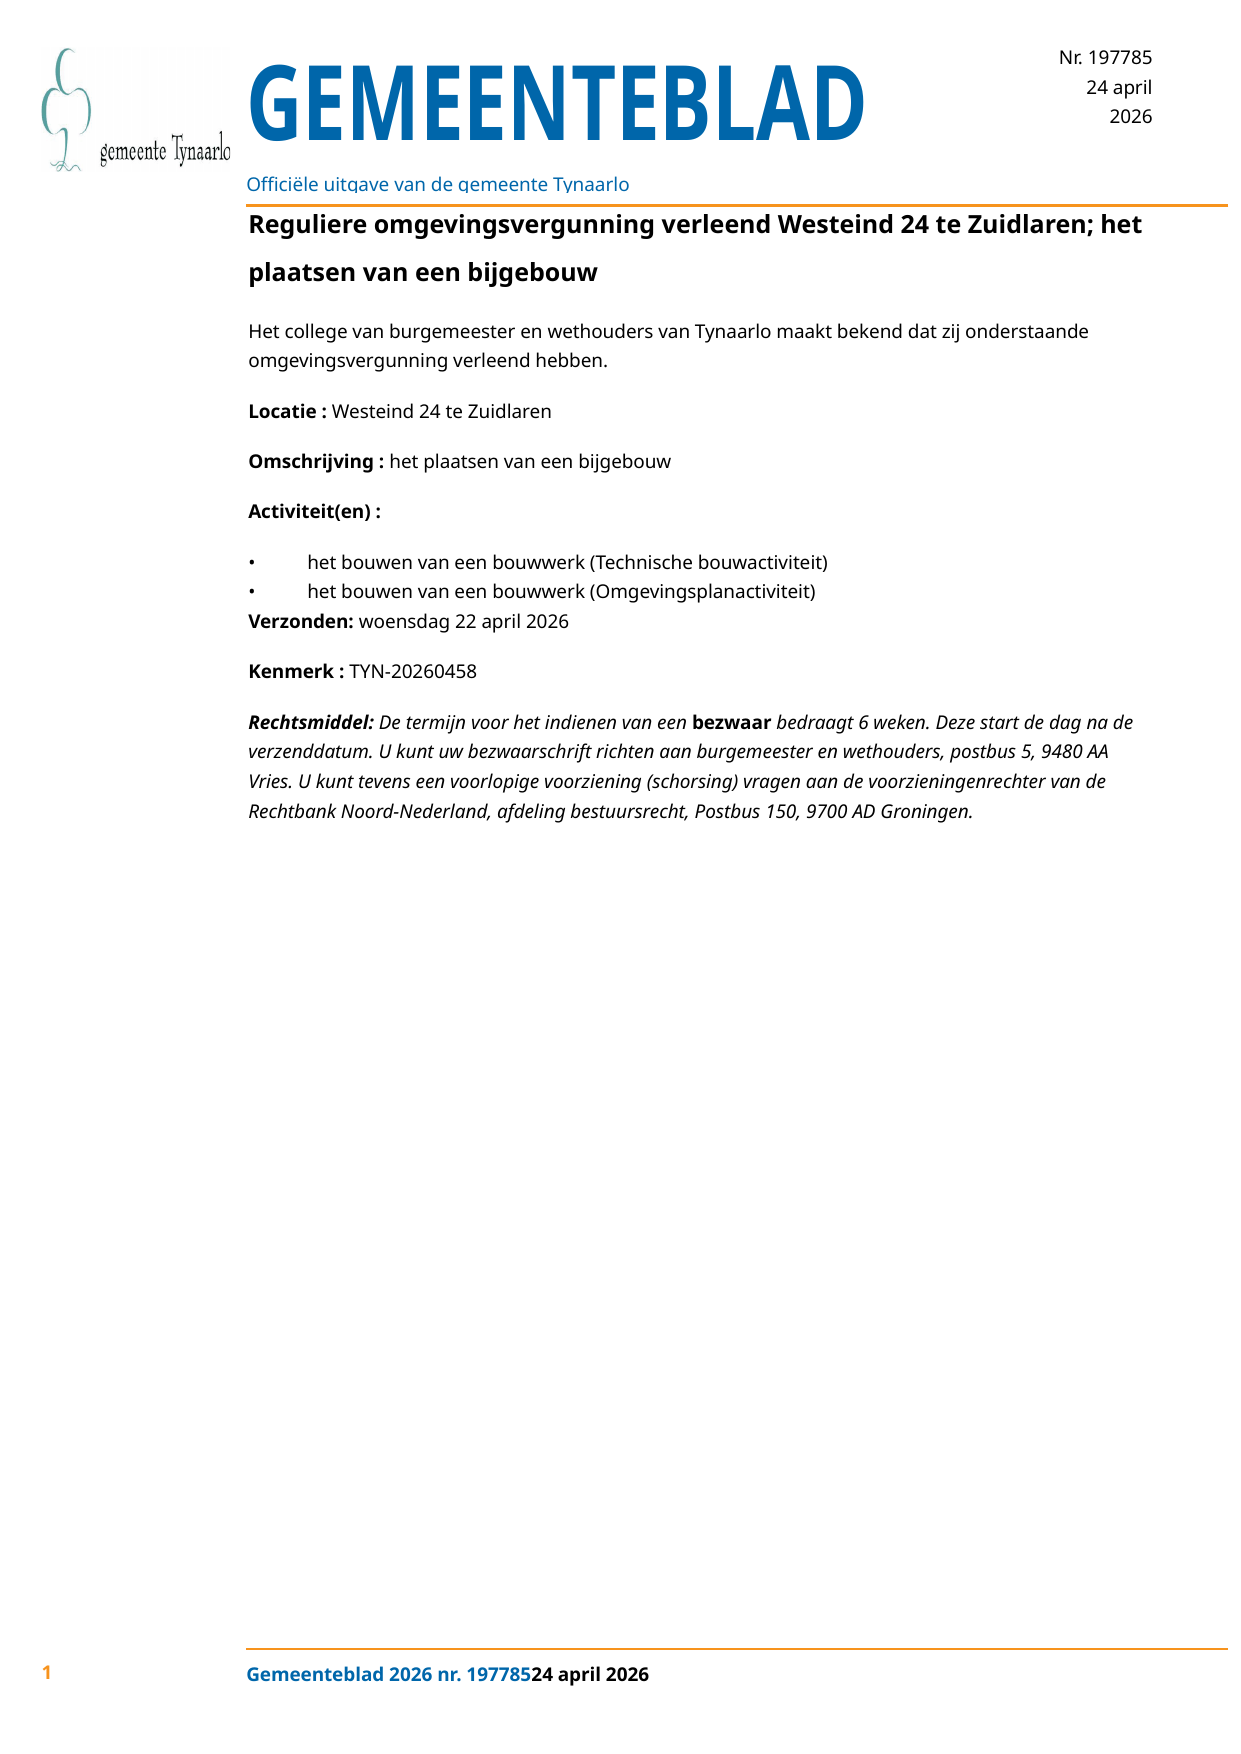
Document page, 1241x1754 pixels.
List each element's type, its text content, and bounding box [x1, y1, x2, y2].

text Verzonden: woensdag 22 april 2026 [248, 608, 1152, 634]
text Activiteit(en) : [248, 499, 1152, 524]
list het bouwen van een bouwwerk (Technische bouwactiviteit) [248, 549, 1152, 575]
list het bouwen van een bouwwerk (Omgevingsplanactiviteit) [248, 579, 1152, 604]
text Kenmerk : TYN-20260458 [248, 659, 1152, 684]
text Het college van burgemeester en wethouders van Tynaarlo maakt bekend dat zij onderstaande omgevingsvergunning verleend hebben. [248, 318, 1152, 373]
text Omschrijving : het plaatsen van een bijgebouw [248, 448, 1152, 474]
text Reguliere omgevingsvergunning verleend Westeind 24 te Zuidlaren; het plaatsen van een bijgebouw [248, 207, 1152, 288]
picture [41, 47, 231, 172]
text Rechtsmiddel: De termijn voor het indienen van een bezwaar bedraagt 6 weken. Deze start de dag na de verzenddatum. U kunt uw bezwaarschrift richten aan burgemeester en wethouders, postbus 5, 9480 AA Vries. U kunt tevens een voorlopige voorziening (schorsing) vragen aan de voorzieningenrechter van de Rechtbank Noord-Nederland, afdeling bestuursrecht, Postbus 150, 9700 AD Groningen. [248, 709, 1152, 824]
text Locatie : Westeind 24 te Zuidlaren [248, 398, 1152, 424]
